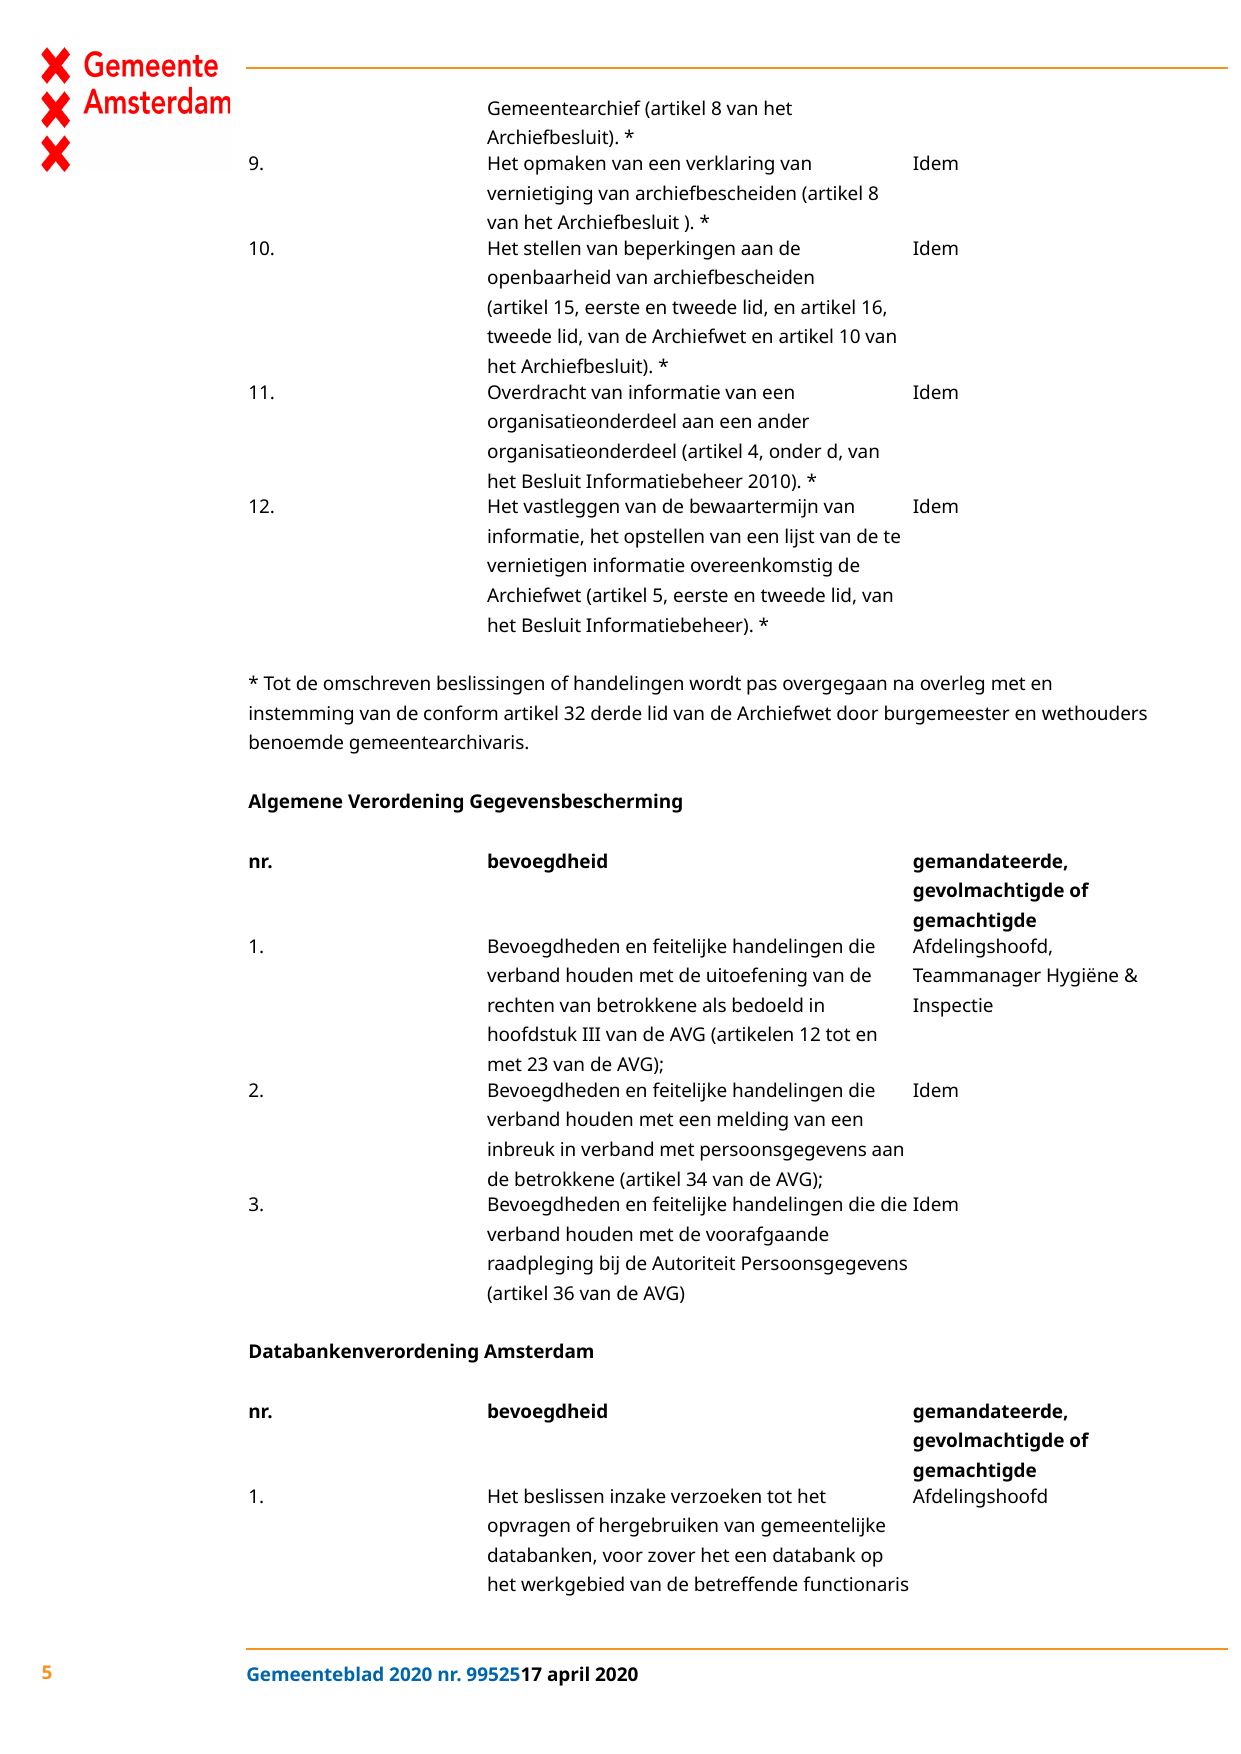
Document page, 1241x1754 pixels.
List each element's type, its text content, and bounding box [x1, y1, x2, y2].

text * Tot de omschreven beslissingen of handelingen wordt pas overgegaan na overleg met en instemming van de conform artikel 32 derde lid van de Archiefwet door burgemeester en wethouders benoemde gemeentearchivaris. [248, 670, 1152, 755]
table_cell 11. [248, 379, 487, 493]
table_cell Het opmaken van een verklaring van vernietiging van archiefbescheiden (artikel 8 van het Archiefbesluit ). * [487, 150, 913, 235]
table_cell Het vastleggen van de bewaartermijn van informatie, het opstellen van een lijst van de te vernietigen informatie overeenkomstig de Archiefwet (artikel 5, eerste en tweede lid, van het Besluit Informatiebeheer). * [487, 494, 913, 638]
table_cell Afdelingshoofd, Teammanager Hygiëne & Inspectie [913, 933, 1152, 1077]
table_cell Bevoegdheden en feitelijke handelingen die die verband houden met de voorafgaande raadpleging bij de Autoriteit Persoonsgegevens (artikel 36 van de AVG) [487, 1191, 913, 1306]
table_cell 1. [248, 933, 487, 1077]
table_cell Idem [913, 1191, 1152, 1306]
table_cell [913, 95, 1152, 150]
table_header nr. [248, 1398, 487, 1483]
table_header bevoegdheid [487, 848, 913, 933]
table_cell Idem [913, 235, 1152, 379]
text Algemene Verordening Gegevensbescherming [248, 789, 1152, 814]
table_cell Gemeentearchief (artikel 8 van het Archiefbesluit). * [487, 95, 913, 150]
table_cell Bevoegdheden en feitelijke handelingen die verband houden met de uitoefening van de rechten van betrokkene als bedoeld in hoofdstuk III van de AVG (artikelen 12 tot en met 23 van de AVG); [487, 933, 913, 1077]
table_cell 10. [248, 235, 487, 379]
table_cell Idem [913, 150, 1152, 235]
table_cell 3. [248, 1191, 487, 1306]
table_cell Idem [913, 1077, 1152, 1191]
table_header gemandateerde, gevolmachtigde of gemachtigde [913, 1398, 1152, 1483]
table_cell 12. [248, 494, 487, 638]
table_header nr. [248, 848, 487, 933]
table_cell Idem [913, 379, 1152, 493]
table_cell 1. [248, 1483, 487, 1597]
table_header gemandateerde, gevolmachtigde of gemachtigde [913, 848, 1152, 933]
picture [41, 47, 231, 172]
table_cell Het stellen van beperkingen aan de openbaarheid van archiefbescheiden (artikel 15, eerste en tweede lid, en artikel 16, tweede lid, van de Archiefwet en artikel 10 van het Archiefbesluit). * [487, 235, 913, 379]
table_cell Het beslissen inzake verzoeken tot het opvragen of hergebruiken van gemeentelijke databanken, voor zover het een databank op het werkgebied van de betreffende functionaris [487, 1483, 913, 1597]
text Databankenverordening Amsterdam [248, 1339, 1152, 1364]
table_cell 9. [248, 150, 487, 235]
table_cell 2. [248, 1077, 487, 1191]
table_cell Afdelingshoofd [913, 1483, 1152, 1597]
table_header bevoegdheid [487, 1398, 913, 1483]
table_cell Overdracht van informatie van een organisatieonderdeel aan een ander organisatieonderdeel (artikel 4, onder d, van het Besluit Informatiebeheer 2010). * [487, 379, 913, 493]
table_cell Bevoegdheden en feitelijke handelingen die verband houden met een melding van een inbreuk in verband met persoonsgegevens aan de betrokkene (artikel 34 van de AVG); [487, 1077, 913, 1191]
table_cell Idem [913, 494, 1152, 638]
table_cell [248, 95, 487, 150]
